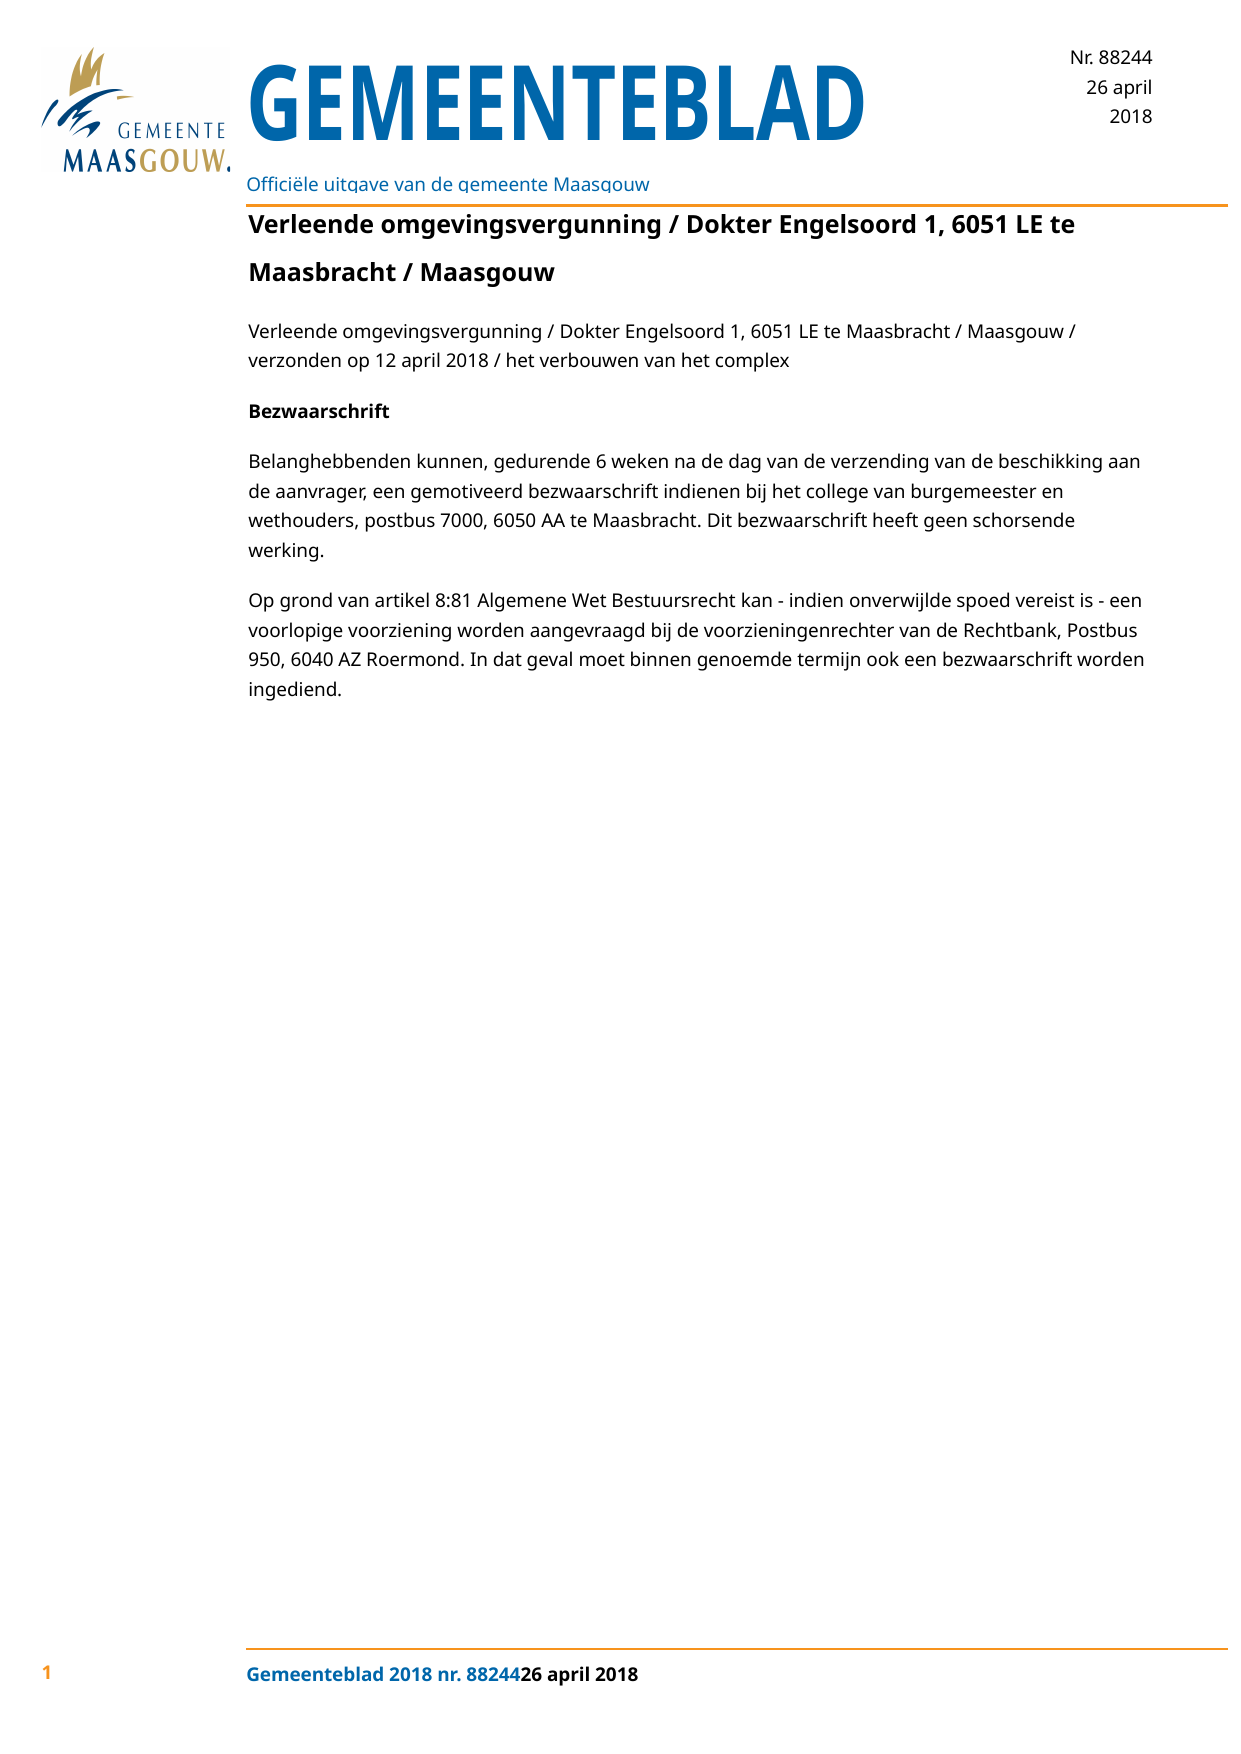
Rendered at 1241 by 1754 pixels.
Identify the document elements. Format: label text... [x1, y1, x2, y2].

text Bezwaarschrift [248, 398, 1152, 424]
text Verleende omgevingsvergunning / Dokter Engelsoord 1, 6051 LE te Maasbracht / Maasgouw [248, 207, 1152, 288]
text Op grond van artikel 8:81 Algemene Wet Bestuursrecht kan - indien onverwijlde spoed vereist is - een voorlopige voorziening worden aangevraagd bij de voorzieningenrechter van de Rechtbank, Postbus 950, 6040 AZ Roermond. In dat geval moet binnen genoemde termijn ook een bezwaarschrift worden ingediend. [248, 587, 1152, 702]
text Verleende omgevingsvergunning / Dokter Engelsoord 1, 6051 LE te Maasbracht / Maasgouw / verzonden op 12 april 2018 / het verbouwen van het complex [248, 318, 1152, 373]
picture [41, 47, 231, 172]
text Belanghebbenden kunnen, gedurende 6 weken na de dag van de verzending van de beschikking aan de aanvrager, een gemotiveerd bezwaarschrift indienen bij het college van burgemeester en wethouders, postbus 7000, 6050 AA te Maasbracht. Dit bezwaarschrift heeft geen schorsende werking. [248, 448, 1152, 563]
